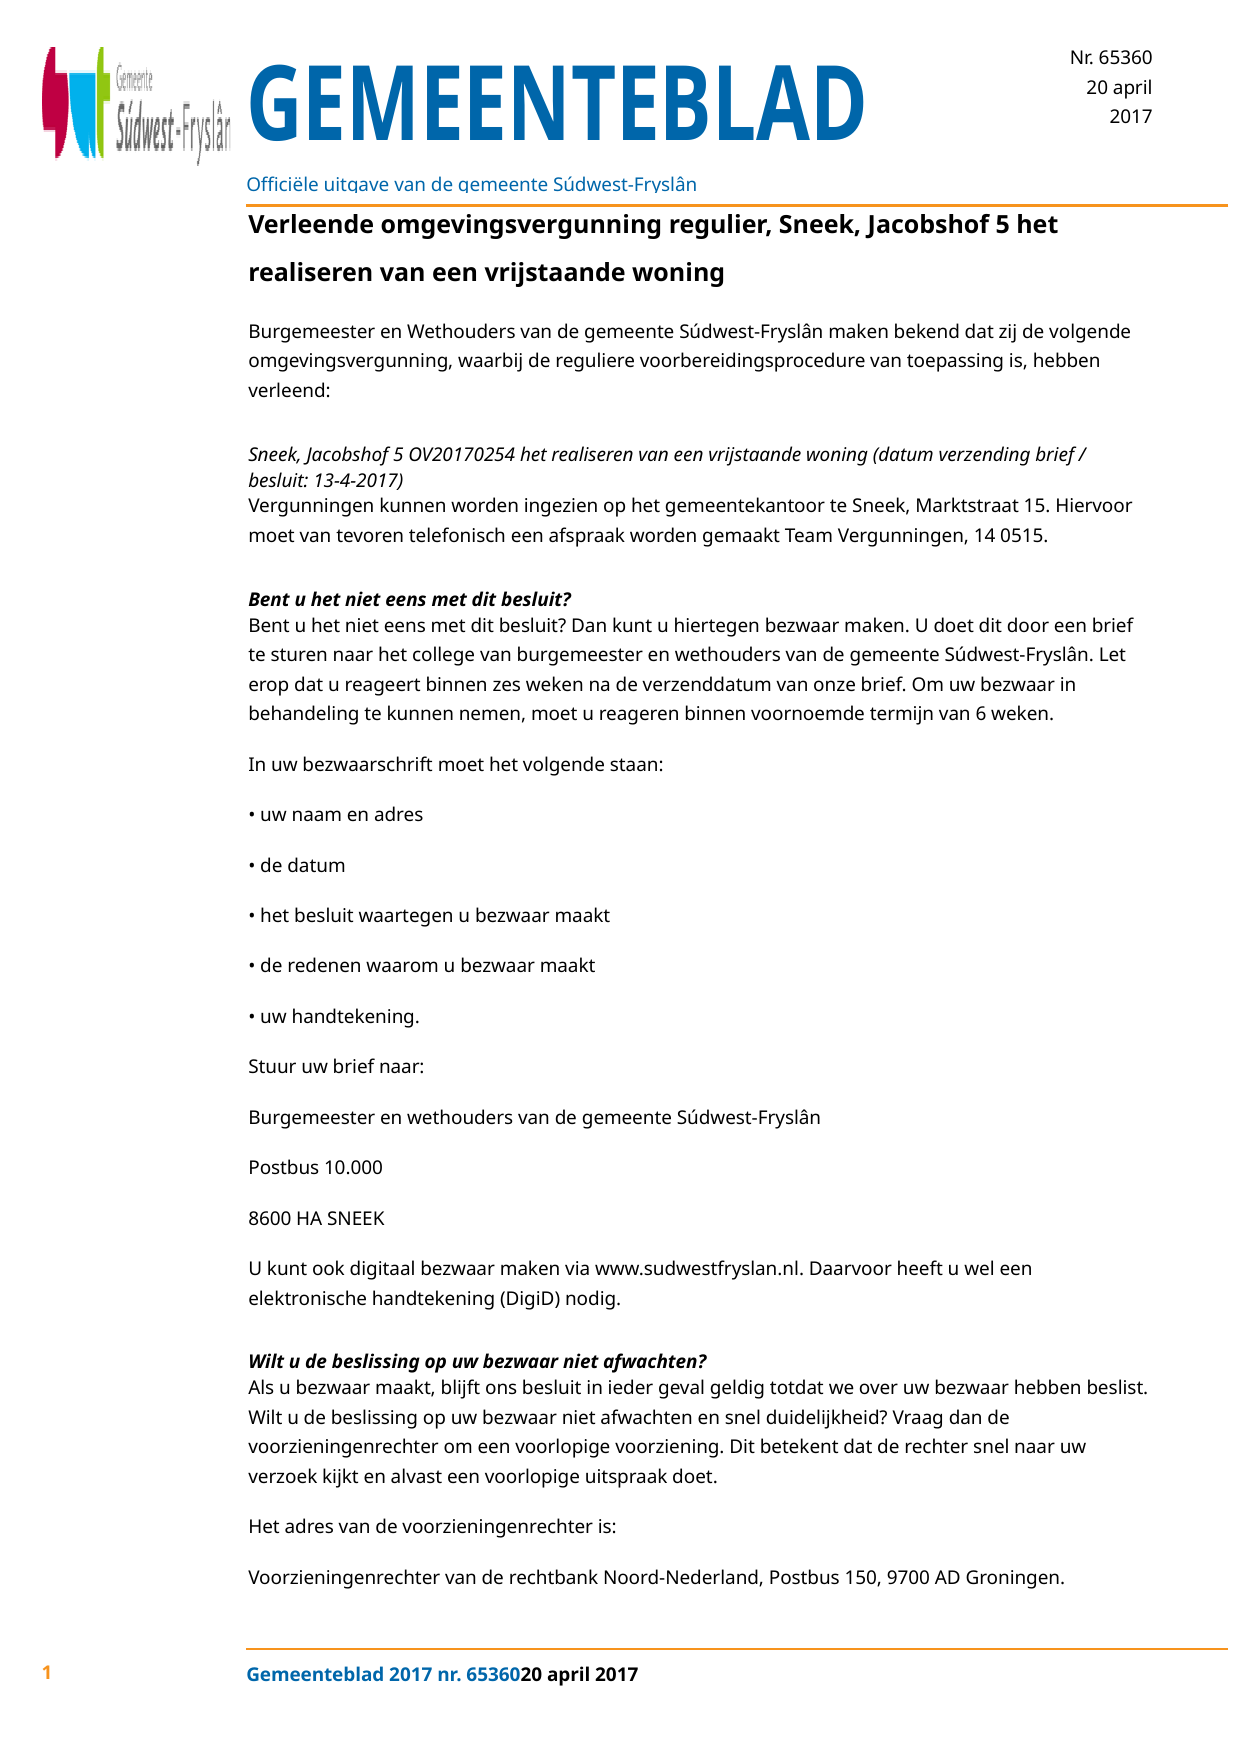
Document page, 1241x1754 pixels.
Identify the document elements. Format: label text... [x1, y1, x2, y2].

text 8600 HA SNEEK [248, 1205, 1152, 1230]
text • uw naam en adres [248, 801, 1152, 827]
text In uw bezwaarschrift moet het volgende staan: [248, 751, 1152, 777]
text Verleende omgevingsvergunning regulier, Sneek, Jacobshof 5 het realiseren van een vrijstaande woning [248, 207, 1152, 288]
text Wilt u de beslissing op uw bezwaar niet afwachten? [248, 1349, 1152, 1374]
text • het besluit waartegen u bezwaar maakt [248, 902, 1152, 928]
text U kunt ook digitaal bezwaar maken via www.sudwestfryslan.nl. Daarvoor heeft u wel een elektronische handtekening (DigiD) nodig. [248, 1255, 1152, 1310]
text • uw handtekening. [248, 1003, 1152, 1029]
text Sneek, Jacobshof 5 OV20170254 het realiseren van een vrijstaande woning (datum verzending brief / besluit: 13-4-2017) [248, 441, 1152, 492]
text Bent u het niet eens met dit besluit? [248, 586, 1152, 612]
text Vergunningen kunnen worden ingezien op het gemeentekantoor te Sneek, Marktstraat 15. Hiervoor moet van tevoren telefonisch een afspraak worden gemaakt Team Vergunningen, 14 0515. [248, 492, 1152, 548]
text Voorzieningenrechter van de rechtbank Noord-Nederland, Postbus 150, 9700 AD Groningen. [248, 1564, 1152, 1590]
text Bent u het niet eens met dit besluit? Dan kunt u hiertegen bezwaar maken. U doet dit door een brief te sturen naar het college van burgemeester en wethouders van de gemeente Súdwest-Fryslân. Let erop dat u reageert binnen zes weken na de verzenddatum van onze brief. Om uw bezwaar in behandeling te kunnen nemen, moet u reageren binnen voornoemde termijn van 6 weken. [248, 612, 1152, 726]
picture [41, 47, 231, 172]
text • de redenen waarom u bezwaar maakt [248, 953, 1152, 978]
text Postbus 10.000 [248, 1154, 1152, 1180]
text Burgemeester en Wethouders van de gemeente Súdwest-Fryslân maken bekend dat zij de volgende omgevingsvergunning, waarbij de reguliere voorbereidingsprocedure van toepassing is, hebben verleend: [248, 318, 1152, 403]
text • de datum [248, 852, 1152, 877]
text Burgemeester en wethouders van de gemeente Súdwest-Fryslân [248, 1104, 1152, 1129]
text Het adres van de voorzieningenrechter is: [248, 1513, 1152, 1539]
text Als u bezwaar maakt, blijft ons besluit in ieder geval geldig totdat we over uw bezwaar hebben beslist. Wilt u de beslissing op uw bezwaar niet afwachten en snel duidelijkheid? Vraag dan de voorzieningenrechter om een voorlopige voorziening. Dit betekent dat de rechter snel naar uw verzoek kijkt en alvast een voorlopige uitspraak doet. [248, 1374, 1152, 1489]
text Stuur uw brief naar: [248, 1053, 1152, 1079]
